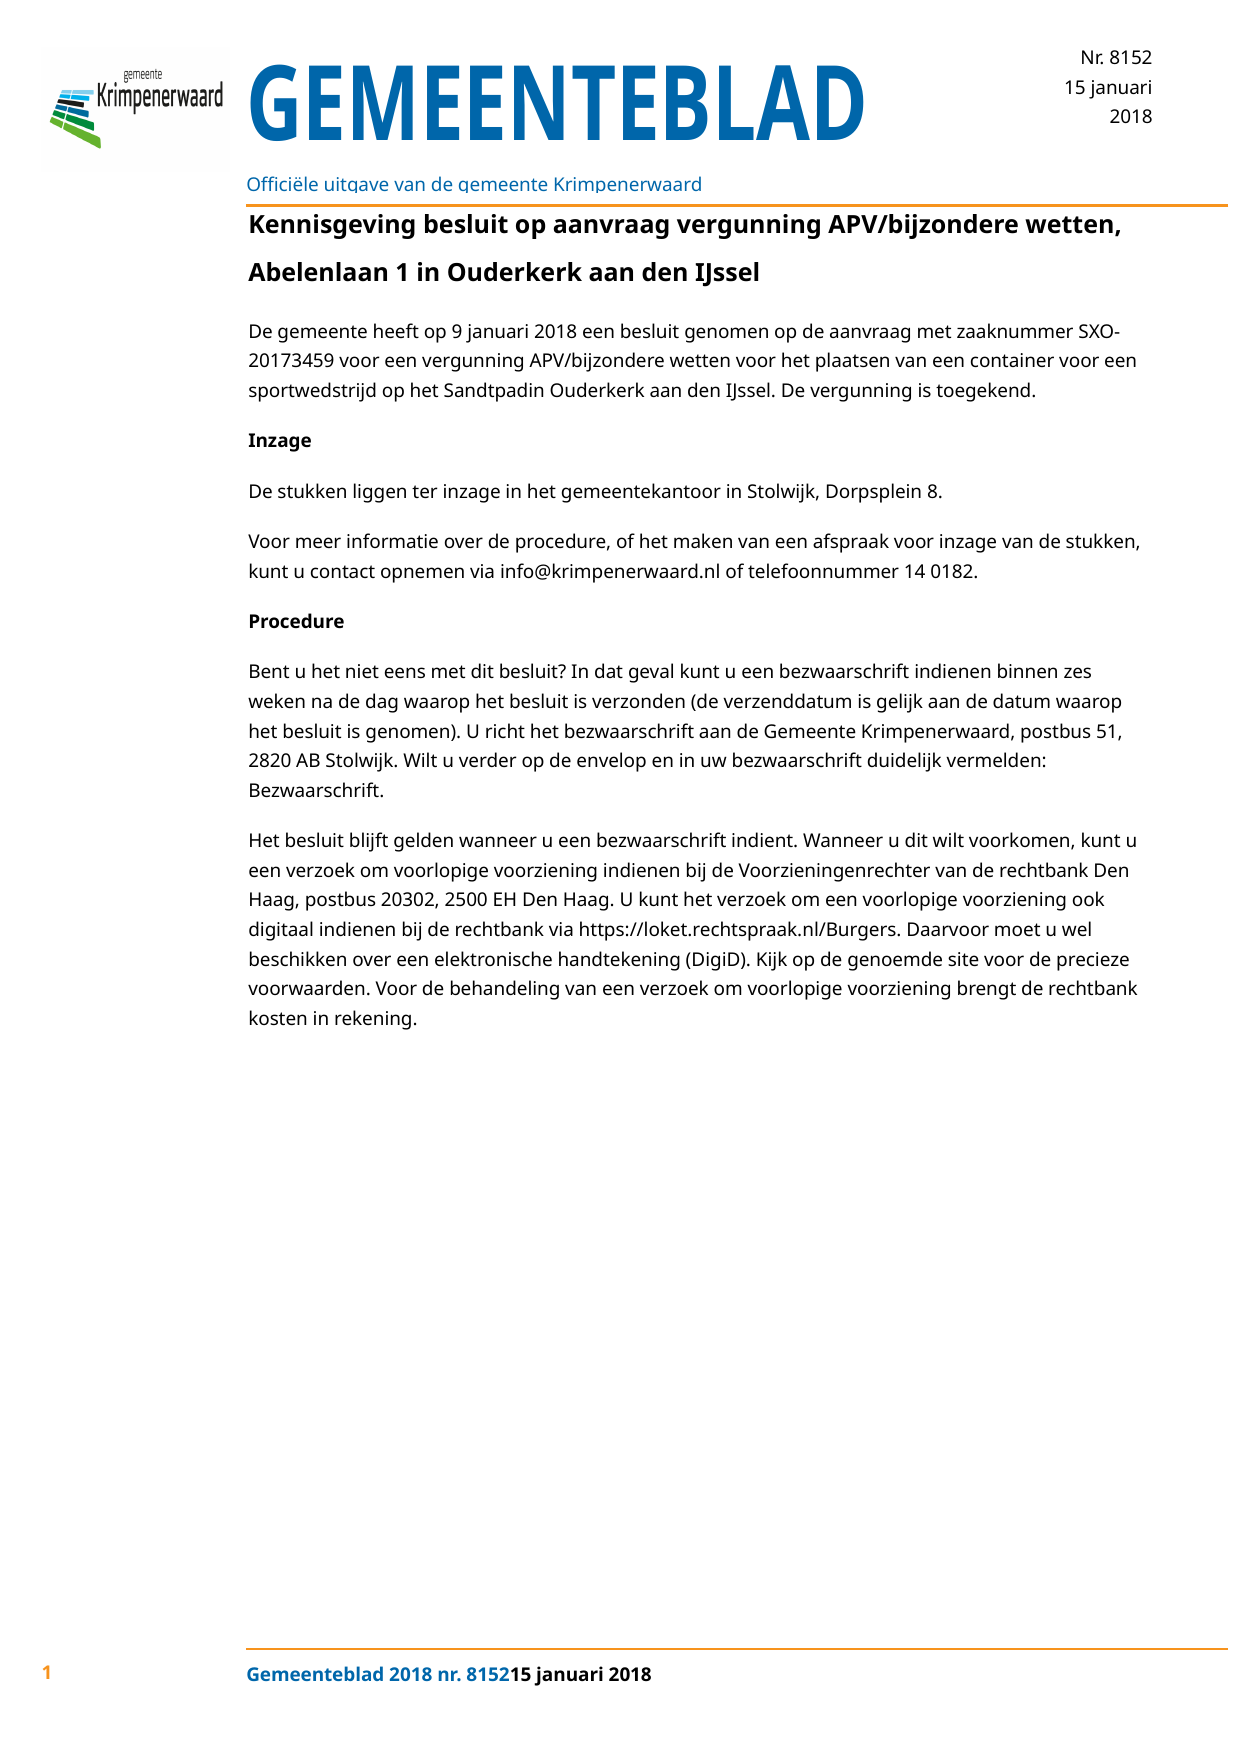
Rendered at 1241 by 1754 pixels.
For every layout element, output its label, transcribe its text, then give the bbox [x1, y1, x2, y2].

text Voor meer informatie over de procedure, of het maken van een afspraak voor inzage van de stukken, kunt u contact opnemen via info@krimpenerwaard.nl of telefoonnummer 14 0182. [248, 528, 1152, 584]
text Bent u het niet eens met dit besluit? In dat geval kunt u een bezwaarschrift indienen binnen zes weken na de dag waarop het besluit is verzonden (de verzenddatum is gelijk aan de datum waarop het besluit is genomen). U richt het bezwaarschrift aan de Gemeente Krimpenerwaard, postbus 51, 2820 AB Stolwijk. Wilt u verder op de envelop en in uw bezwaarschrift duidelijk vermelden: Bezwaarschrift. [248, 659, 1152, 803]
text Inzage [248, 427, 1152, 453]
text Het besluit blijft gelden wanneer u een bezwaarschrift indient. Wanneer u dit wilt voorkomen, kunt u een verzoek om voorlopige voorziening indienen bij de Voorzieningenrechter van de rechtbank Den Haag, postbus 20302, 2500 EH Den Haag. U kunt het verzoek om een voorlopige voorziening ook digitaal indienen bij de rechtbank via https://loket.rechtspraak.nl/Burgers. Daarvoor moet u wel beschikken over een elektronische handtekening (DigiD). Kijk op de genoemde site voor de precieze voorwaarden. Voor de behandeling van een verzoek om voorlopige voorziening brengt de rechtbank kosten in rekening. [248, 827, 1152, 1031]
text Kennisgeving besluit op aanvraag vergunning APV/bijzondere wetten, Abelenlaan 1 in Ouderkerk aan den IJssel [248, 207, 1152, 288]
text De gemeente heeft op 9 januari 2018 een besluit genomen op de aanvraag met zaaknummer SXO-20173459 voor een vergunning APV/bijzondere wetten voor het plaatsen van een container voor een sportwedstrijd op het Sandtpadin Ouderkerk aan den IJssel. De vergunning is toegekend. [248, 318, 1152, 403]
text De stukken liggen ter inzage in het gemeentekantoor in Stolwijk, Dorpsplein 8. [248, 478, 1152, 504]
text Procedure [248, 608, 1152, 634]
picture [41, 47, 231, 172]
